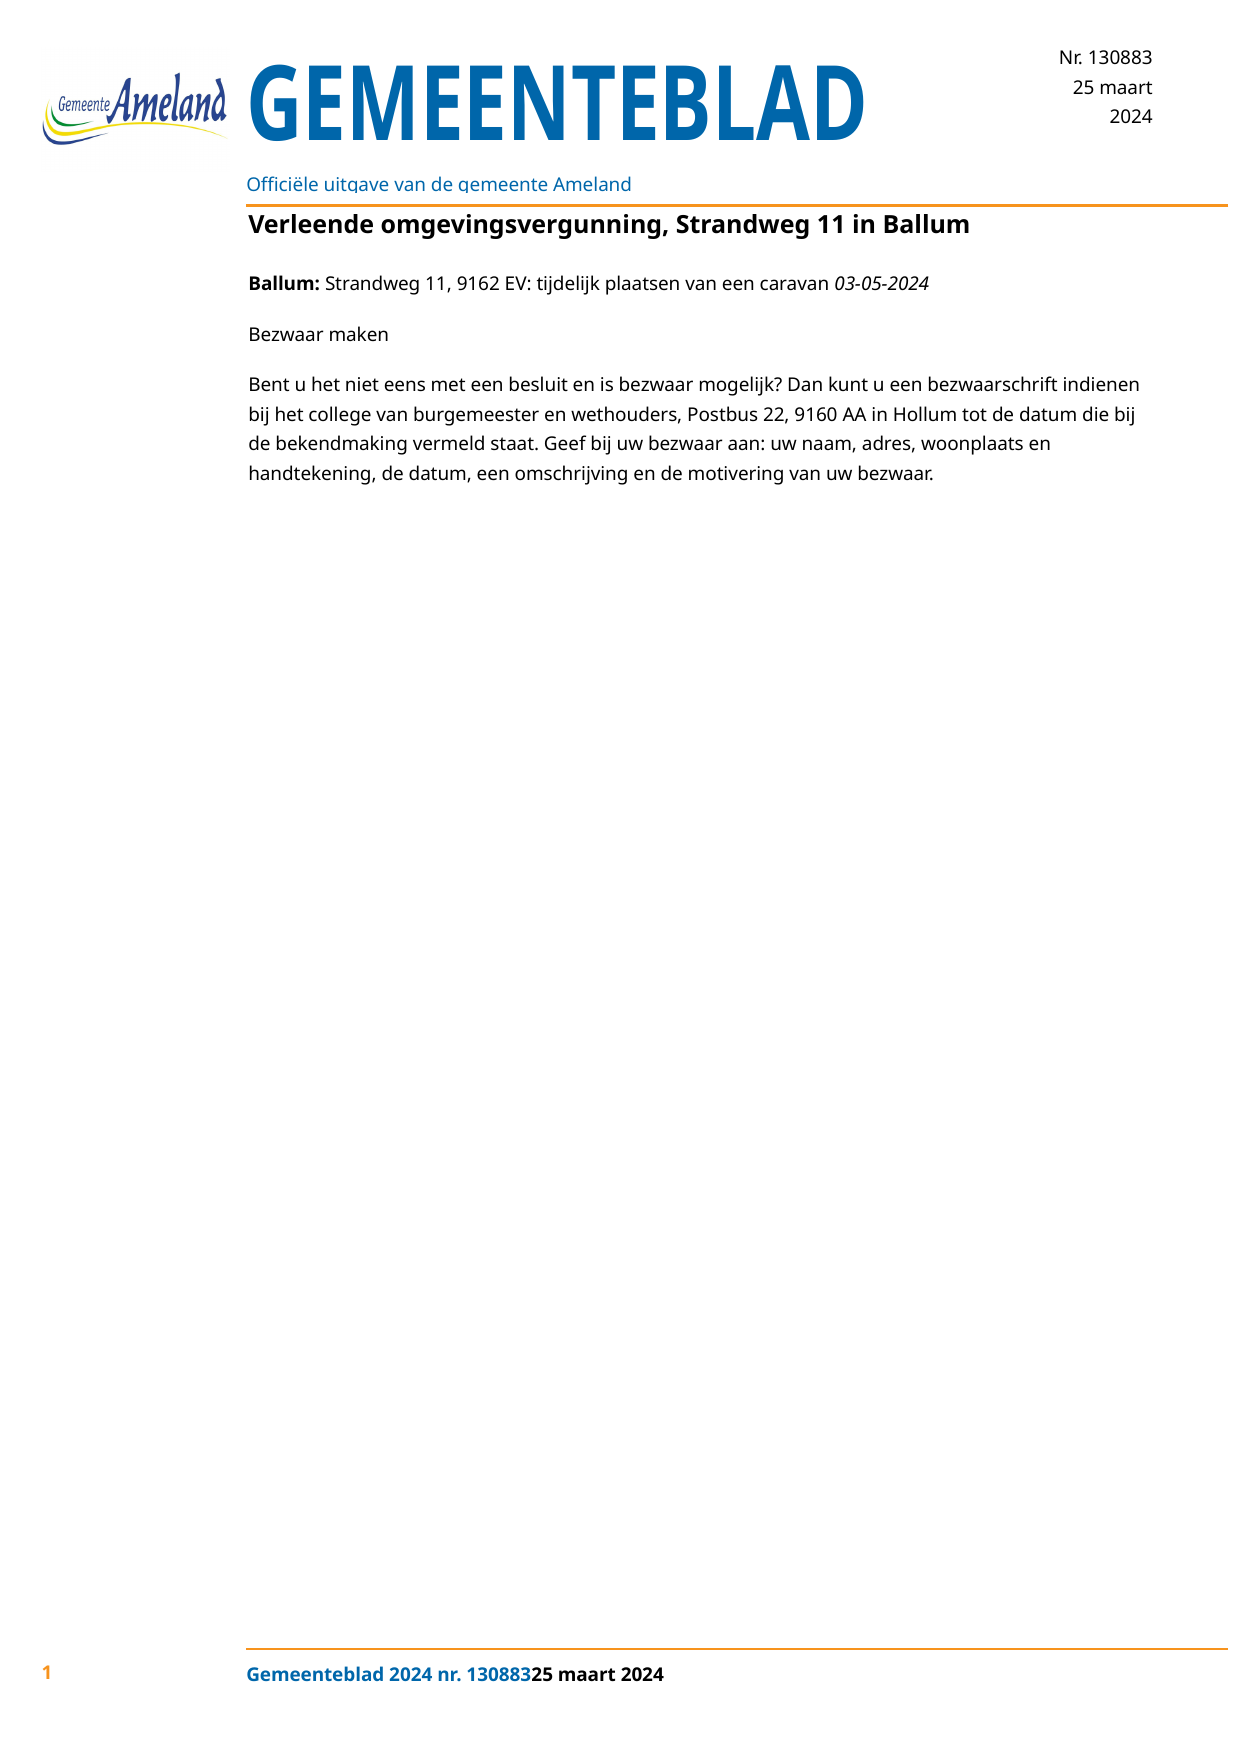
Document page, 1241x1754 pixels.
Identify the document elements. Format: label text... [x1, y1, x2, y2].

text Verleende omgevingsvergunning, Strandweg 11 in Ballum [248, 207, 1152, 241]
text Ballum: Strandweg 11, 9162 EV: tijdelijk plaatsen van een caravan 03-05-2024 [248, 270, 1152, 296]
text Bezwaar maken [248, 321, 1152, 346]
picture [41, 47, 231, 172]
text Bent u het niet eens met een besluit en is bezwaar mogelijk? Dan kunt u een bezwaarschrift indienen bij het college van burgemeester en wethouders, Postbus 22, 9160 AA in Hollum tot de datum die bij de bekendmaking vermeld staat. Geef bij uw bezwaar aan: uw naam, adres, woonplaats en handtekening, de datum, een omschrijving en de motivering van uw bezwaar. [248, 371, 1152, 486]
